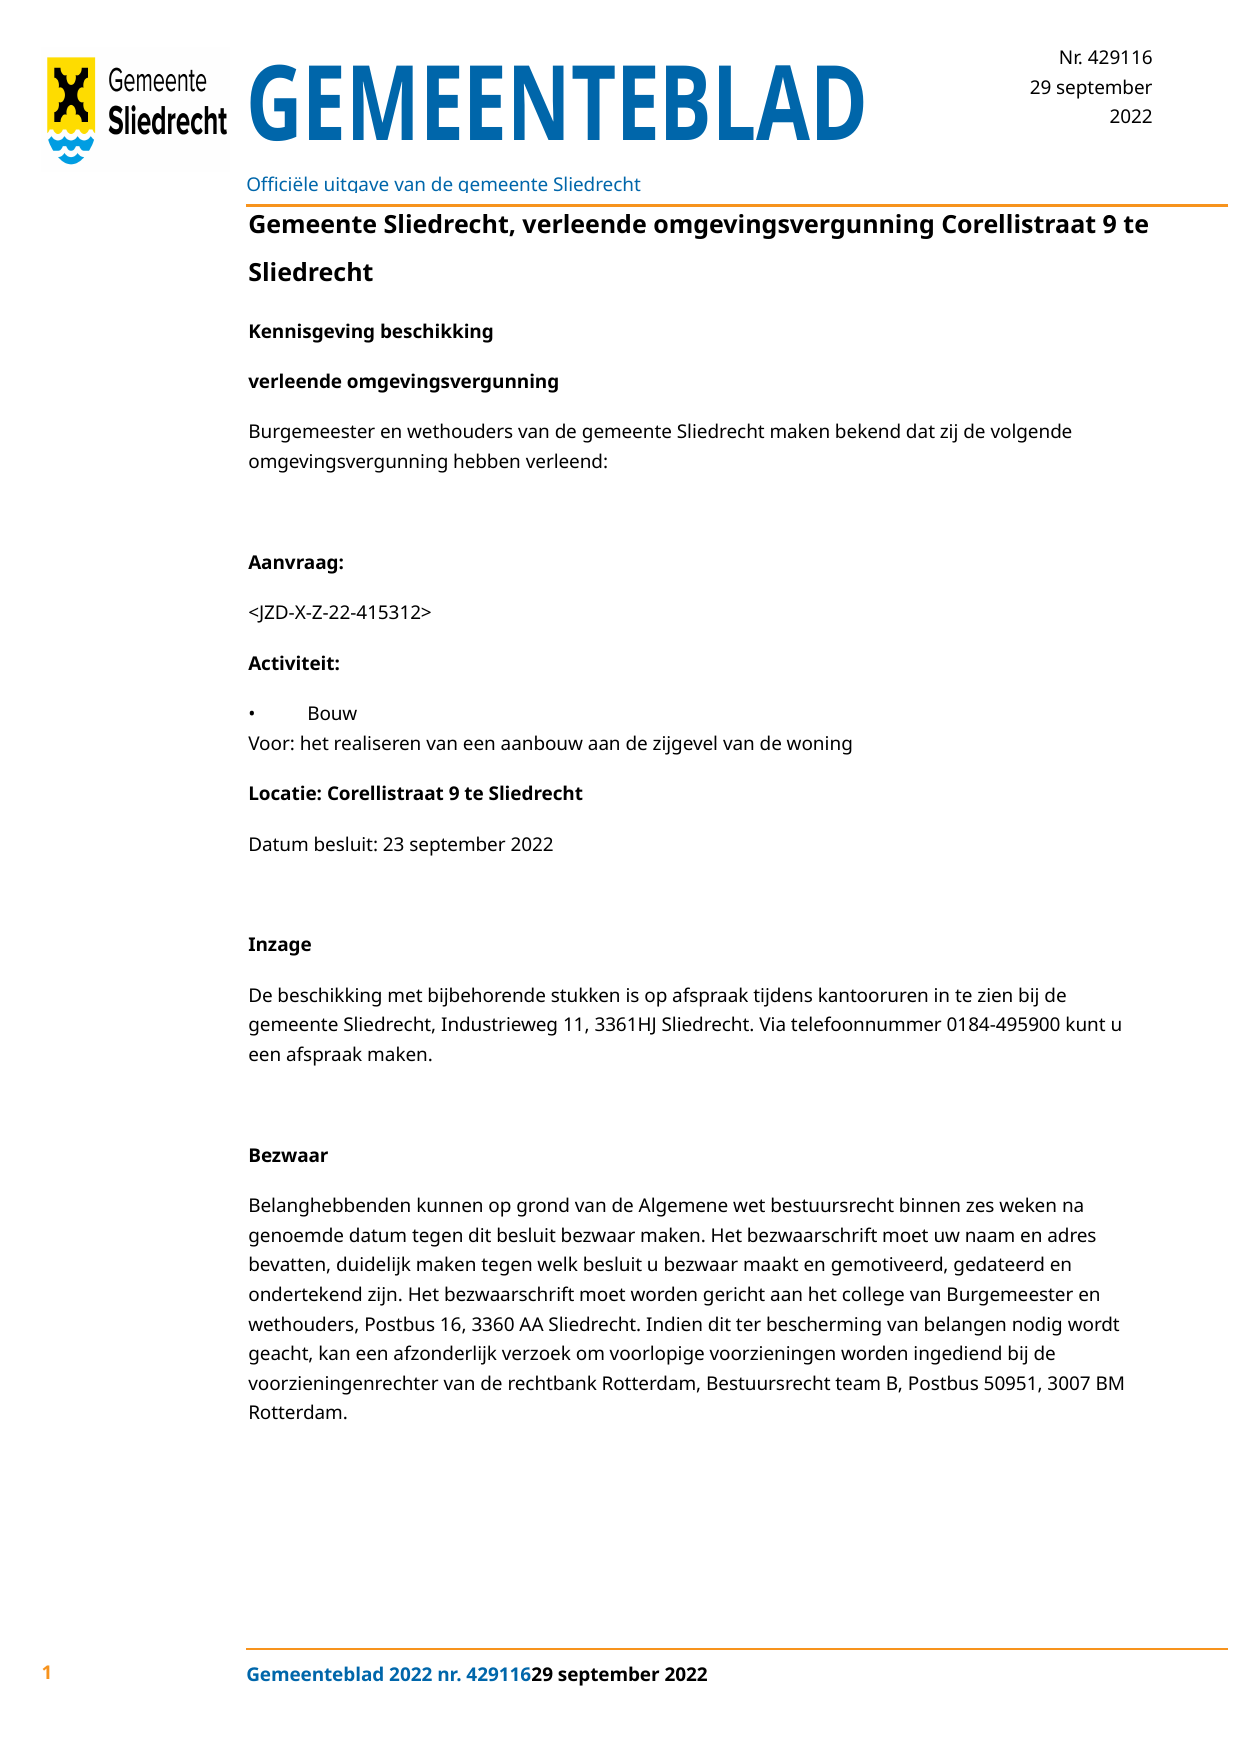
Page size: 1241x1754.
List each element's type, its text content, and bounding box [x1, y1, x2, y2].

text Belanghebbenden kunnen op grond van de Algemene wet bestuursrecht binnen zes weken na genoemde datum tegen dit besluit bezwaar maken. Het bezwaarschrift moet uw naam en adres bevatten, duidelijk maken tegen welk besluit u bezwaar maakt en gemotiveerd, gedateerd en ondertekend zijn. Het bezwaarschrift moet worden gericht aan het college van Burgemeester en wethouders, Postbus 16, 3360 AA Sliedrecht. Indien dit ter bescherming van belangen nodig wordt geacht, kan een afzonderlijk verzoek om voorlopige voorzieningen worden ingediend bij de voorzieningenrechter van de rechtbank Rotterdam, Bestuursrecht team B, Postbus 50951, 3007 BM Rotterdam. [248, 1192, 1152, 1425]
text Datum besluit: 23 september 2022 [248, 831, 1152, 857]
text Burgemeester en wethouders van de gemeente Sliedrecht maken bekend dat zij de volgende omgevingsvergunning hebben verleend: [248, 419, 1152, 474]
text <JZD-X-Z-22-415312> [248, 599, 1152, 625]
text De beschikking met bijbehorende stukken is op afspraak tijdens kantooruren in te zien bij de gemeente Sliedrecht, Industrieweg 11, 3361HJ Sliedrecht. Via telefoonnummer 0184-495900 kunt u een afspraak maken. [248, 982, 1152, 1067]
text Inzage [248, 932, 1152, 957]
text Gemeente Sliedrecht, verleende omgevingsvergunning Corellistraat 9 te Sliedrecht [248, 207, 1152, 288]
text verleende omgevingsvergunning [248, 368, 1152, 394]
text Locatie: Corellistraat 9 te Sliedrecht [248, 780, 1152, 806]
text Aanvraag: [248, 549, 1152, 575]
text Activiteit: [248, 650, 1152, 676]
text Kennisgeving beschikking [248, 318, 1152, 344]
list Bouw [248, 700, 1152, 726]
text Bezwaar [248, 1142, 1152, 1168]
picture [41, 47, 231, 172]
text Voor: het realiseren van een aanbouw aan de zijgevel van de woning [248, 730, 1152, 756]
